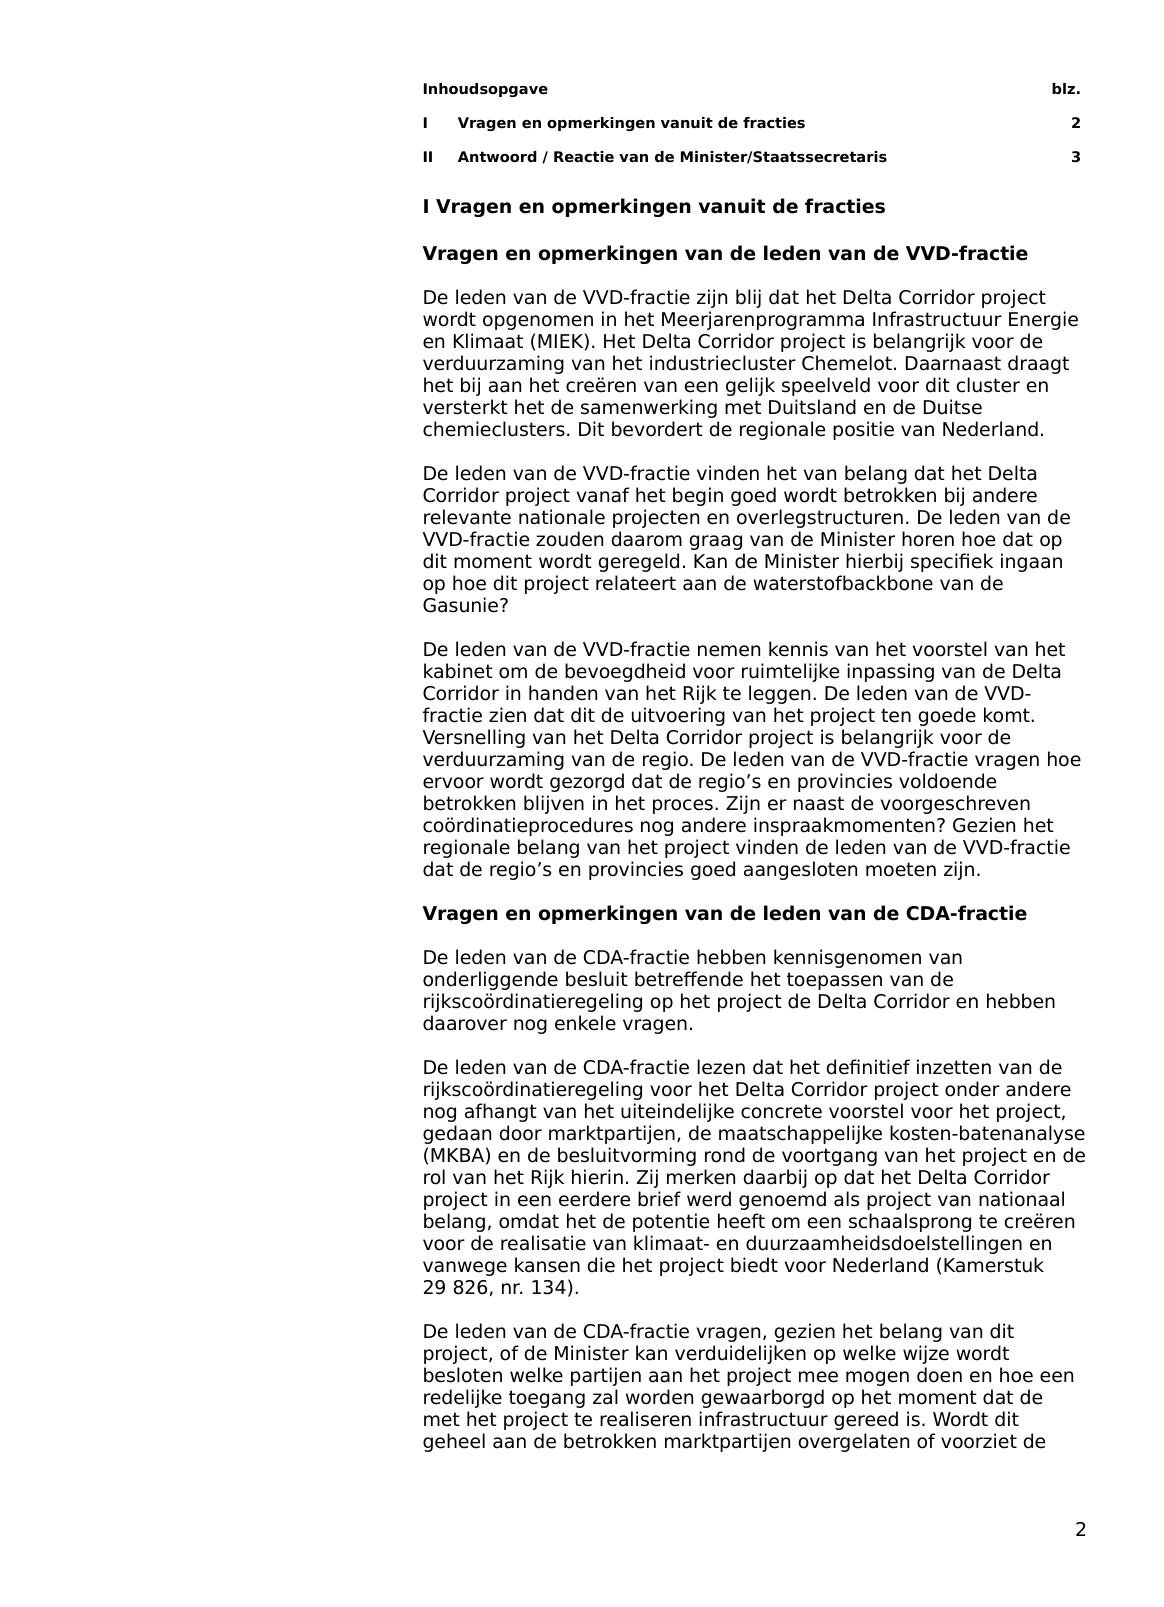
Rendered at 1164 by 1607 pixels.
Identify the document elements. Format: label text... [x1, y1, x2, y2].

table_cell [422, 98, 452, 115]
table_cell 3 [1028, 149, 1087, 166]
subtitle Vragen en opmerkingen van de leden van de CDA-fractie [422, 903, 1087, 925]
table_cell Vragen en opmerkingen vanuit de fracties [452, 115, 1028, 132]
table_cell [1028, 98, 1087, 115]
table_header Inhoudsopgave [422, 81, 1028, 98]
table_cell I [422, 115, 452, 132]
text De leden van de VVD-fractie zijn blij dat het Delta Corridor project wordt opgenomen in het Meerjarenprogramma Infrastructuur Energie en Klimaat (MIEK). Het Delta Corridor project is belangrijk voor de verduurzaming van het industriecluster Chemelot. Daarnaast draagt het bij aan het creëren van een gelijk speelveld voor dit cluster en versterkt het de samenwerking met Duitsland en de Duitse chemieclusters. Dit bevordert de regionale positie van Nederland. [422, 287, 1087, 441]
table_cell II [422, 149, 452, 166]
table_cell [452, 132, 1028, 149]
table_cell [1028, 132, 1087, 149]
table_header blz. [1028, 81, 1087, 98]
text De leden van de VVD-fractie nemen kennis van het voorstel van het kabinet om de bevoegdheid voor ruimtelijke inpassing van de Delta Corridor in handen van het Rijk te leggen. De leden van de VVD-fractie zien dat dit de uitvoering van het project ten goede komt. Versnelling van het Delta Corridor project is belangrijk voor de verduurzaming van de regio. De leden van de VVD-fractie vragen hoe ervoor wordt gezorgd dat de regio’s en provincies voldoende betrokken blijven in het proces. Zijn er naast de voorgeschreven coördinatieprocedures nog andere inspraakmomenten? Gezien het regionale belang van het project vinden de leden van de VVD-fractie dat de regio’s en provincies goed aangesloten moeten zijn. [422, 639, 1087, 881]
text De leden van de CDA-fractie vragen, gezien het belang van dit project, of de Minister kan verduidelijken op welke wijze wordt besloten welke partijen aan het project mee mogen doen en hoe een redelijke toegang zal worden gewaarborgd op het moment dat de met het project te realiseren infrastructuur gereed is. Wordt dit geheel aan de betrokken marktpartijen overgelaten of voorziet de [422, 1321, 1087, 1453]
table_cell [422, 132, 452, 149]
text De leden van de VVD-fractie vinden het van belang dat het Delta Corridor project vanaf het begin goed wordt betrokken bij andere relevante nationale projecten en overlegstructuren. De leden van de VVD-fractie zouden daarom graag van de Minister horen hoe dat op dit moment wordt geregeld. Kan de Minister hierbij specifiek ingaan op hoe dit project relateert aan de waterstofbackbone van de Gasunie? [422, 463, 1087, 617]
table_cell 2 [1028, 115, 1087, 132]
subtitle I Vragen en opmerkingen vanuit de fracties [422, 196, 1087, 218]
subtitle Vragen en opmerkingen van de leden van de VVD-fractie [422, 243, 1087, 265]
text De leden van de CDA-fractie hebben kennisgenomen van onderliggende besluit betreffende het toepassen van de rijkscoördinatieregeling op het project de Delta Corridor en hebben daarover nog enkele vragen. [422, 947, 1087, 1035]
table_cell [452, 98, 1028, 115]
table_cell Antwoord / Reactie van de Minister/Staatssecretaris [452, 149, 1028, 166]
text De leden van de CDA-fractie lezen dat het definitief inzetten van de rijkscoördinatieregeling voor het Delta Corridor project onder andere nog afhangt van het uiteindelijke concrete voorstel voor het project, gedaan door marktpartijen, de maatschappelijke kosten-batenanalyse (MKBA) en de besluitvorming rond de voortgang van het project en de rol van het Rijk hierin. Zij merken daarbij op dat het Delta Corridor project in een eerdere brief werd genoemd als project van nationaal belang, omdat het de potentie heeft om een schaalsprong te creëren voor de realisatie van klimaat- en duurzaamheidsdoelstellingen en vanwege kansen die het project biedt voor Nederland (Kamerstuk 29 826, nr. 134). [422, 1057, 1087, 1299]
